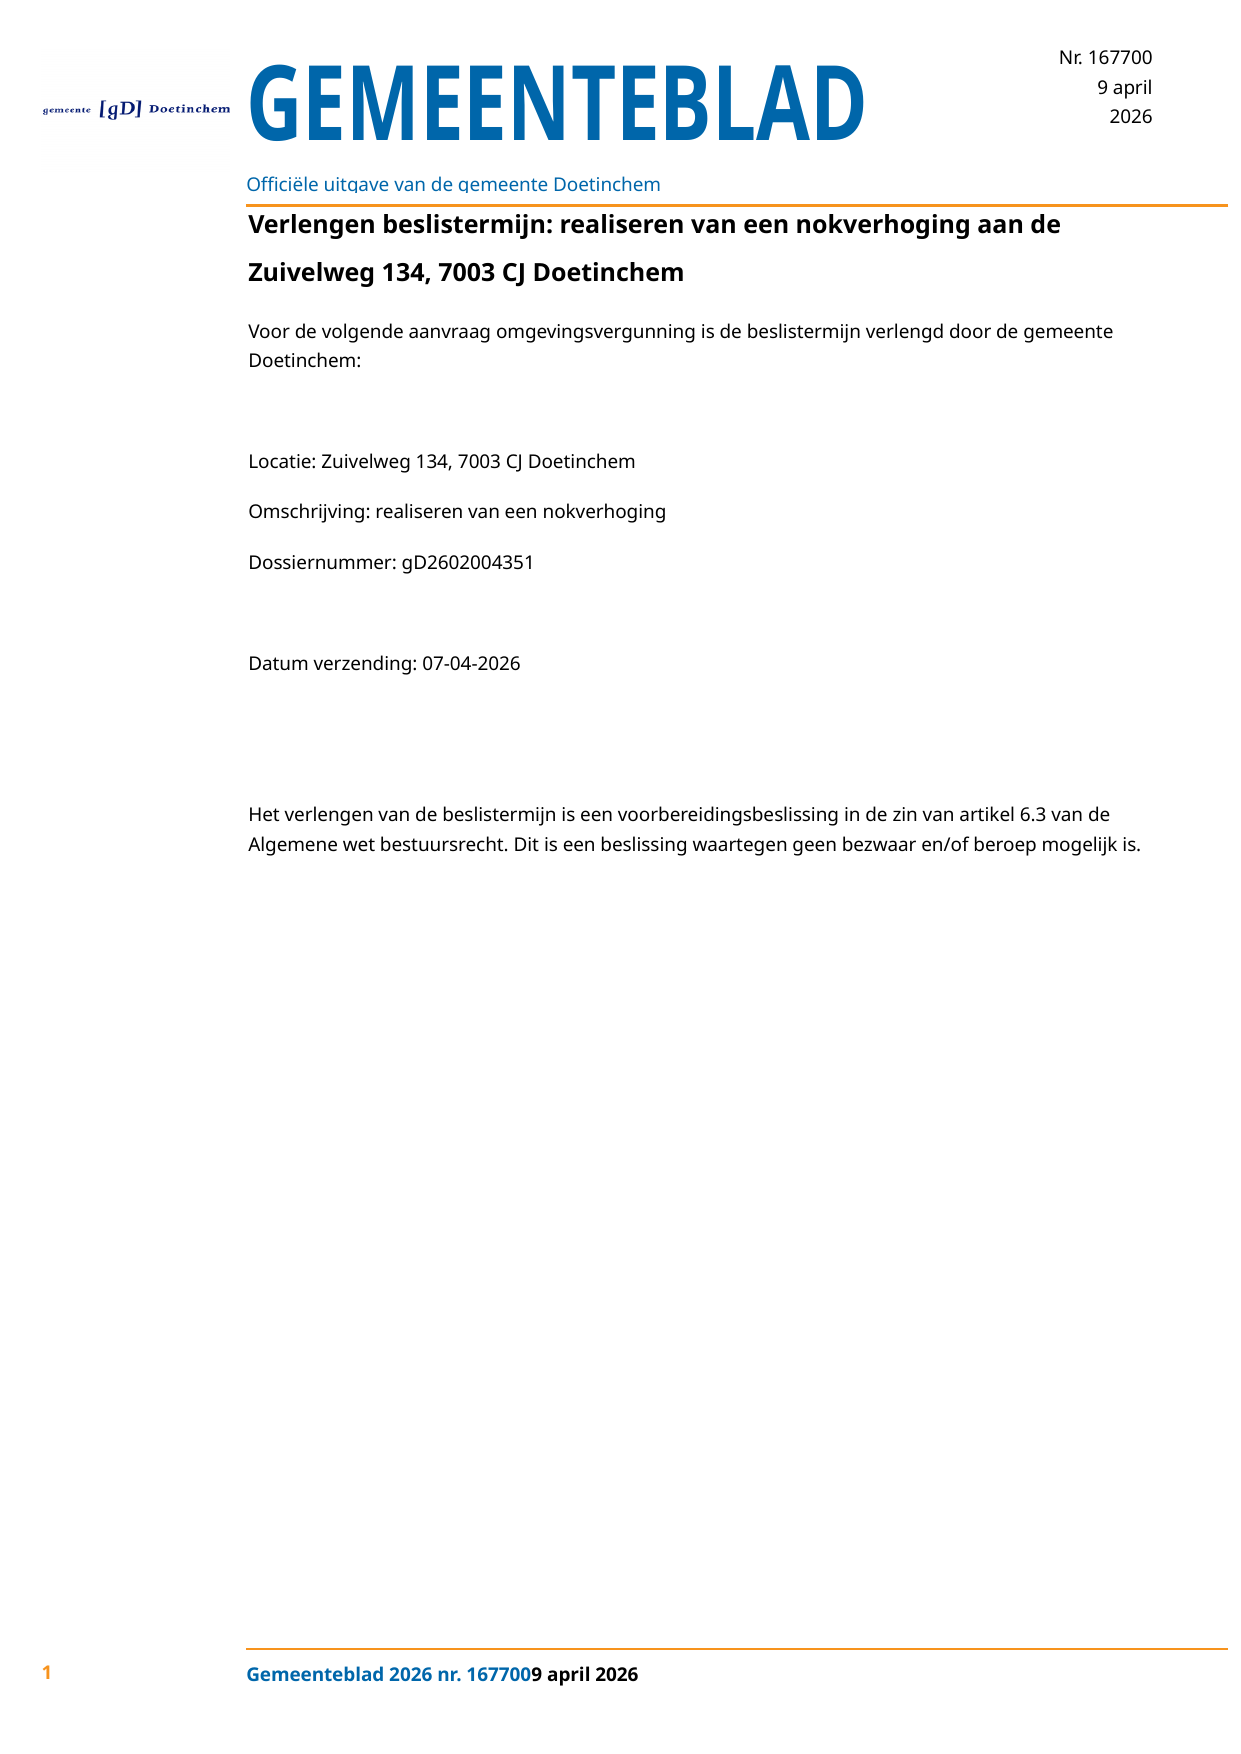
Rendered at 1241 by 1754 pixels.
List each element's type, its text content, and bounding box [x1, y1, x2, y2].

text Het verlengen van de beslistermijn is een voorbereidingsbeslissing in de zin van artikel 6.3 van de Algemene wet bestuursrecht. Dit is een beslissing waartegen geen bezwaar en/of beroep mogelijk is. [248, 801, 1152, 857]
text Dossiernummer: gD2602004351 [248, 549, 1152, 575]
picture [41, 47, 231, 172]
text Verlengen beslistermijn: realiseren van een nokverhoging aan de Zuivelweg 134, 7003 CJ Doetinchem [248, 207, 1152, 288]
text Locatie: Zuivelweg 134, 7003 CJ Doetinchem [248, 448, 1152, 474]
text Datum verzending: 07-04-2026 [248, 650, 1152, 676]
text Voor de volgende aanvraag omgevingsvergunning is de beslistermijn verlengd door de gemeente Doetinchem: [248, 318, 1152, 373]
text Omschrijving: realiseren van een nokverhoging [248, 499, 1152, 524]
